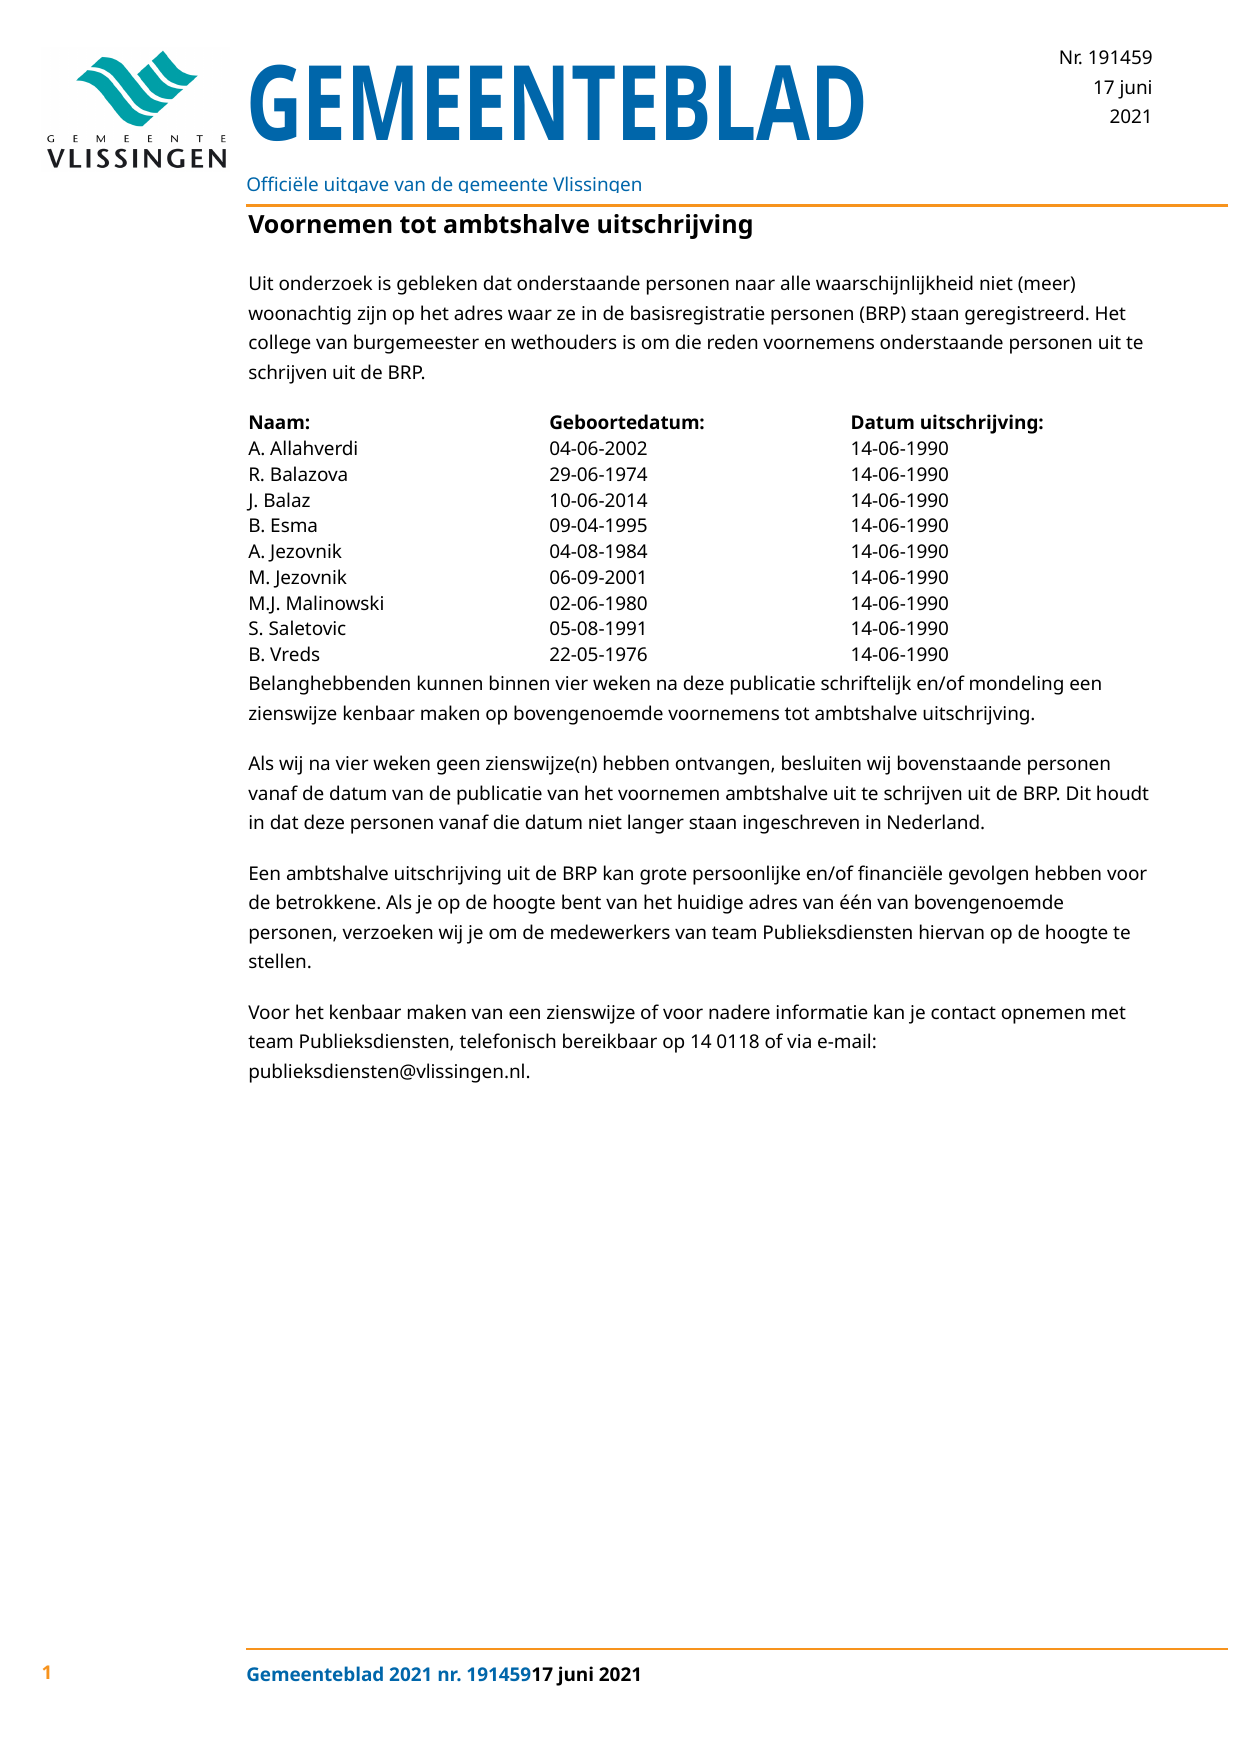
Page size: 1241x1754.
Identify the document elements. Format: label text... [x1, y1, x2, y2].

table_cell 14-06-1990 [850, 538, 1152, 564]
text Voornemen tot ambtshalve uitschrijving [248, 207, 1152, 241]
table_cell A. Allahverdi [248, 435, 549, 461]
table_cell J. Balaz [248, 487, 549, 512]
table_cell M.J. Malinowski [248, 590, 549, 615]
table_cell 09-04-1995 [549, 513, 850, 538]
text Voor het kenbaar maken van een zienswijze of voor nadere informatie kan je contact opnemen met team Publieksdiensten, telefonisch bereikbaar op 14 0118 of via e-mail: publieksdiensten@vlissingen.nl. [248, 999, 1152, 1084]
text Een ambtshalve uitschrijving uit de BRP kan grote persoonlijke en/of financiële gevolgen hebben voor de betrokkene. Als je op de hoogte bent van het huidige adres van één van bovengenoemde personen, verzoeken wij je om de medewerkers van team Publieksdiensten hiervan op de hoogte te stellen. [248, 860, 1152, 974]
table_cell 06-09-2001 [549, 564, 850, 590]
table_cell 14-06-1990 [850, 615, 1152, 641]
text Belanghebbenden kunnen binnen vier weken na deze publicatie schriftelijk en/of mondeling een zienswijze kenbaar maken op bovengenoemde voornemens tot ambtshalve uitschrijving. [248, 670, 1152, 725]
table_cell 14-06-1990 [850, 564, 1152, 590]
table_cell 14-06-1990 [850, 461, 1152, 487]
table_cell S. Saletovic [248, 615, 549, 641]
picture [41, 47, 231, 172]
table_cell 10-06-2014 [549, 487, 850, 512]
table_cell B. Vreds [248, 641, 549, 667]
table_header Naam: [248, 410, 549, 435]
table_cell 29-06-1974 [549, 461, 850, 487]
table_header Datum uitschrijving: [850, 410, 1152, 435]
table_cell A. Jezovnik [248, 538, 549, 564]
table_cell 14-06-1990 [850, 590, 1152, 615]
table_cell 14-06-1990 [850, 435, 1152, 461]
table_cell 14-06-1990 [850, 641, 1152, 667]
table_cell 04-06-2002 [549, 435, 850, 461]
table_cell B. Esma [248, 513, 549, 538]
table_cell R. Balazova [248, 461, 549, 487]
table_cell 02-06-1980 [549, 590, 850, 615]
text Als wij na vier weken geen zienswijze(n) hebben ontvangen, besluiten wij bovenstaande personen vanaf de datum van de publicatie van het voornemen ambtshalve uit te schrijven uit de BRP. Dit houdt in dat deze personen vanaf die datum niet langer staan ingeschreven in Nederland. [248, 750, 1152, 835]
table_cell 14-06-1990 [850, 513, 1152, 538]
text Uit onderzoek is gebleken dat onderstaande personen naar alle waarschijnlijkheid niet (meer) woonachtig zijn op het adres waar ze in de basisregistratie personen (BRP) staan geregistreerd. Het college van burgemeester en wethouders is om die reden voornemens onderstaande personen uit te schrijven uit de BRP. [248, 270, 1152, 385]
table_cell M. Jezovnik [248, 564, 549, 590]
table_cell 14-06-1990 [850, 487, 1152, 512]
table_cell 04-08-1984 [549, 538, 850, 564]
table_header Geboortedatum: [549, 410, 850, 435]
table_cell 22-05-1976 [549, 641, 850, 667]
table_cell 05-08-1991 [549, 615, 850, 641]
